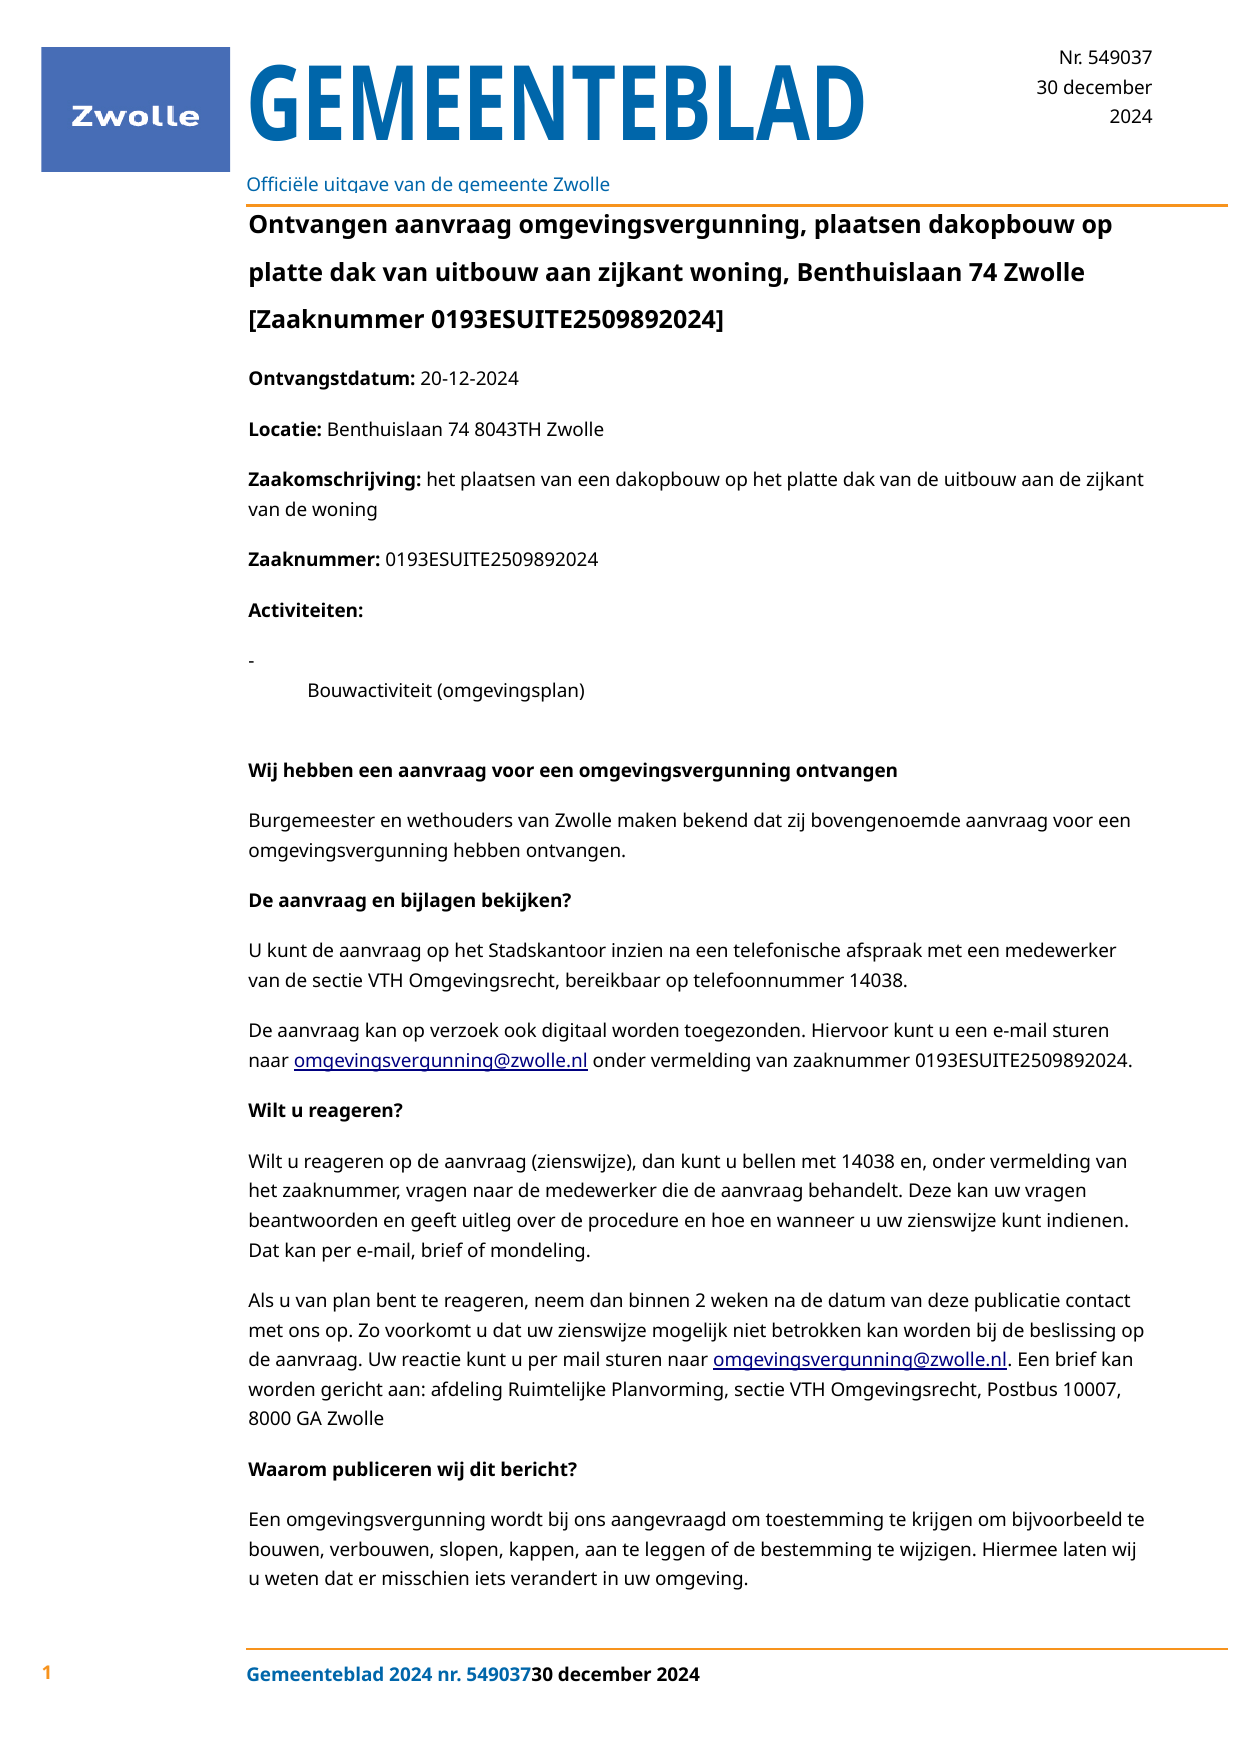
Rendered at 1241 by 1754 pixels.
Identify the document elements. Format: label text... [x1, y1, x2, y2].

text Wilt u reageren op de aanvraag (zienswijze), dan kunt u bellen met 14038 en, onder vermelding van het zaaknummer, vragen naar de medewerker die de aanvraag behandelt. Deze kan uw vragen beantwoorden en geeft uitleg over de procedure en hoe en wanneer u uw zienswijze kunt indienen. Dat kan per e-mail, brief of mondeling. [248, 1148, 1152, 1262]
text Burgemeester en wethouders van Zwolle maken bekend dat zij bovengenoemde aanvraag voor een omgevingsvergunning hebben ontvangen. [248, 807, 1152, 862]
text Waarom publiceren wij dit bericht? [248, 1456, 1152, 1482]
text Activiteiten: [248, 597, 1152, 622]
text Een omgevingsvergunning wordt bij ons aangevraagd om toestemming te krijgen om bijvoorbeeld te bouwen, verbouwen, slopen, kappen, aan te leggen of de bestemming te wijzigen. Hiermee laten wij u weten dat er misschien iets verandert in uw omgeving. [248, 1506, 1152, 1591]
text Als u van plan bent te reageren, neem dan binnen 2 weken na de datum van deze publicatie contact met ons op. Zo voorkomt u dat uw zienswijze mogelijk niet betrokken kan worden bij de beslissing op de aanvraag. Uw reactie kunt u per mail sturen naar omgevingsvergunning@zwolle.nl. Een brief kan worden gericht aan: afdeling Ruimtelijke Planvorming, sectie VTH Omgevingsrecht, Postbus 10007, 8000 GA Zwolle [248, 1287, 1152, 1431]
text Zaaknummer: 0193ESUITE2509892024 [248, 546, 1152, 572]
list Bouwactiviteit (omgevingsplan) [248, 677, 1152, 702]
picture [41, 47, 231, 172]
text Zaakomschrijving: het plaatsen van een dakopbouw op het platte dak van de uitbouw aan de zijkant van de woning [248, 466, 1152, 522]
text U kunt de aanvraag op het Stadskantoor inzien na een telefonische afspraak met een medewerker van de sectie VTH Omgevingsrecht, bereikbaar op telefoonnummer 14038. [248, 938, 1152, 993]
text De aanvraag en bijlagen bekijken? [248, 887, 1152, 913]
text Locatie: Benthuislaan 74 8043TH Zwolle [248, 416, 1152, 442]
text Wij hebben een aanvraag voor een omgevingsvergunning ontvangen [248, 757, 1152, 782]
text Ontvangen aanvraag omgevingsvergunning, plaatsen dakopbouw op platte dak van uitbouw aan zijkant woning, Benthuislaan 74 Zwolle [Zaaknummer 0193ESUITE2509892024] [248, 207, 1152, 336]
text Ontvangstdatum: 20-12-2024 [248, 366, 1152, 391]
text Wilt u reageren? [248, 1098, 1152, 1123]
text De aanvraag kan op verzoek ook digitaal worden toegezonden. Hiervoor kunt u een e-mail sturen naar omgevingsvergunning@zwolle.nl onder vermelding van zaaknummer 0193ESUITE2509892024. [248, 1018, 1152, 1073]
